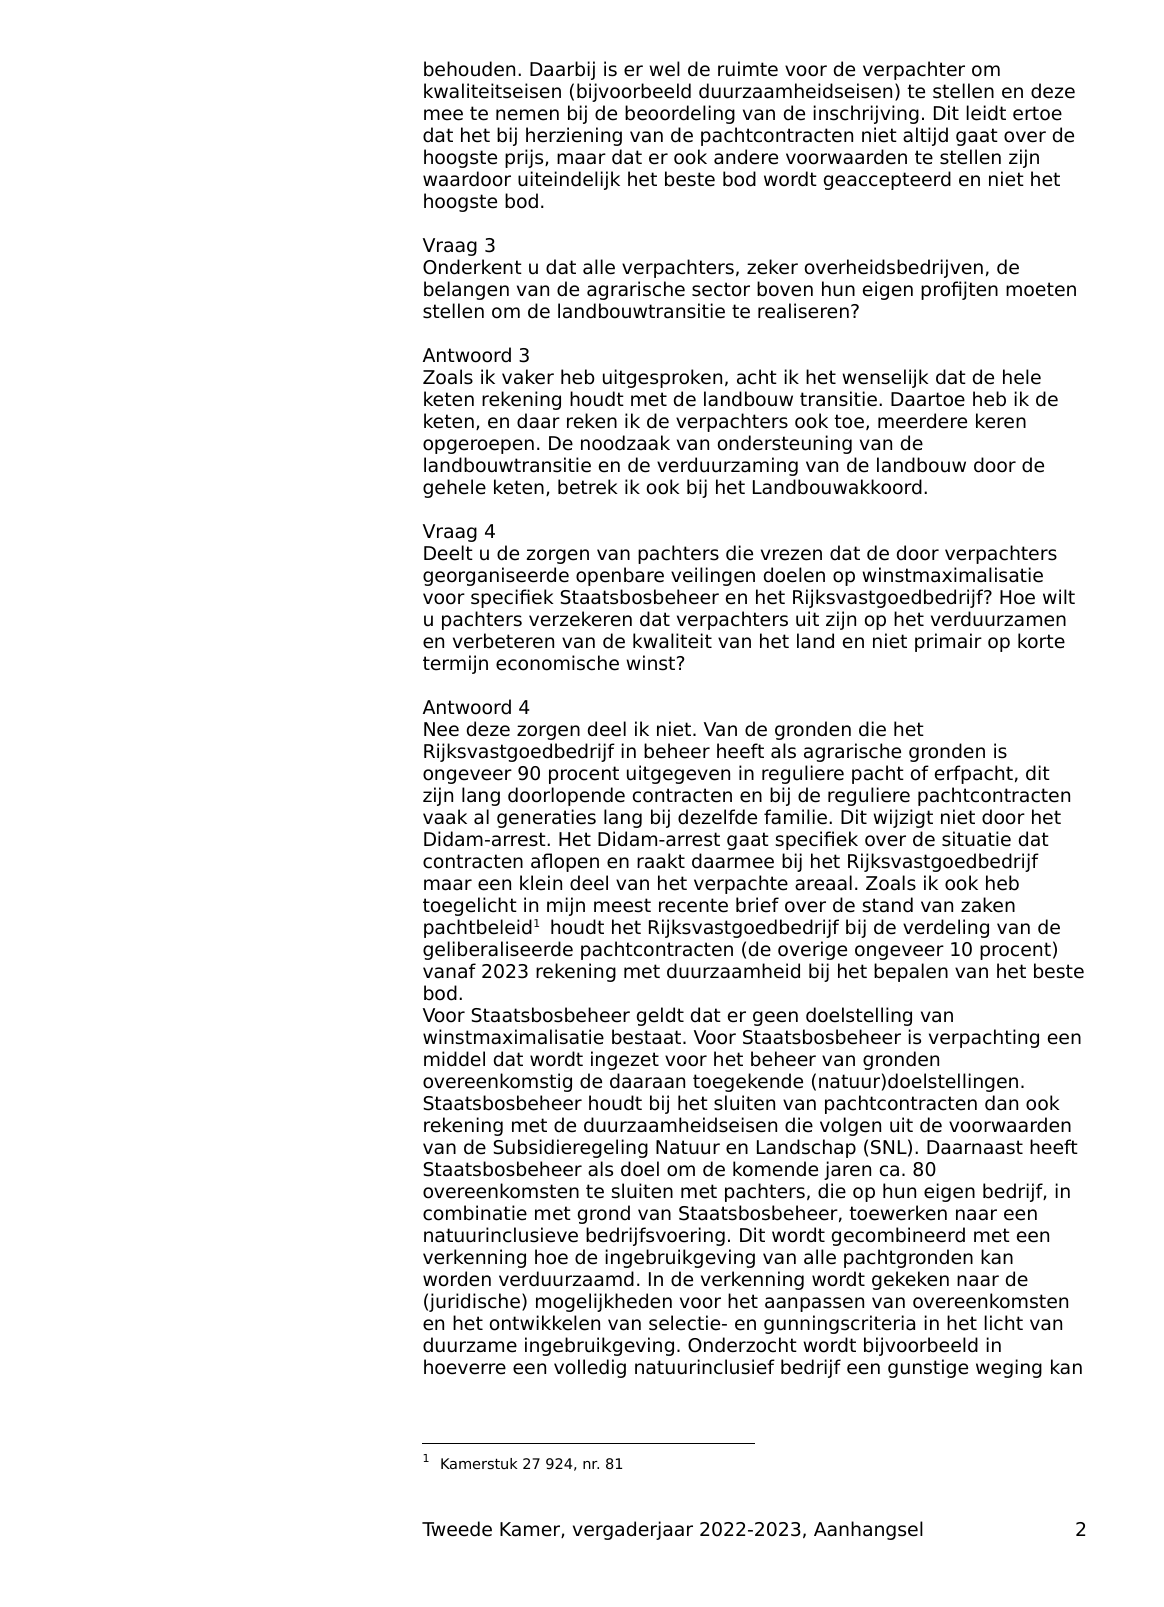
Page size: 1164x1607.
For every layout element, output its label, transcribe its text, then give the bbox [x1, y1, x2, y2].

text Onderkent u dat alle verpachters, zeker overheidsbedrijven, de belangen van de agrarische sector boven hun eigen profijten moeten stellen om de landbouwtransitie te realiseren? [422, 257, 1087, 323]
text Vraag 4 [422, 521, 1087, 543]
text Antwoord 4 [422, 697, 1087, 719]
text Nee deze zorgen deel ik niet. Van de gronden die het Rijksvastgoedbedrijf in beheer heeft als agrarische gronden is ongeveer 90 procent uitgegeven in reguliere pacht of erfpacht, dit zijn lang doorlopende contracten en bij de reguliere pachtcontracten vaak al generaties lang bij dezelfde familie. Dit wijzigt niet door het Didam-arrest. Het Didam-arrest gaat specifiek over de situatie dat contracten aflopen en raakt daarmee bij het Rijksvastgoedbedrijf maar een klein deel van het verpachte areaal. Zoals ik ook heb toegelicht in mijn meest recente brief over de stand van zaken pachtbeleid houdt het Rijksvastgoedbedrijf bij de verdeling van de geliberaliseerde pachtcontracten (de overige ongeveer 10 procent) vanaf 2023 rekening met duurzaamheid bij het bepalen van het beste bod. [422, 719, 1087, 1005]
text behouden. Daarbij is er wel de ruimte voor de verpachter om kwaliteitseisen (bijvoorbeeld duurzaamheidseisen) te stellen en deze mee te nemen bij de beoordeling van de inschrijving. Dit leidt ertoe dat het bij herziening van de pachtcontracten niet altijd gaat over de hoogste prijs, maar dat er ook andere voorwaarden te stellen zijn waardoor uiteindelijk het beste bod wordt geaccepteerd en niet het hoogste bod. [422, 59, 1087, 213]
text Vraag 3 [422, 235, 1087, 257]
text Deelt u de zorgen van pachters die vrezen dat de door verpachters georganiseerde openbare veilingen doelen op winstmaximalisatie voor specifiek Staatsbosbeheer en het Rijksvastgoedbedrijf? Hoe wilt u pachters verzekeren dat verpachters uit zijn op het verduurzamen en verbeteren van de kwaliteit van het land en niet primair op korte termijn economische winst? [422, 543, 1087, 675]
text Antwoord 3 [422, 345, 1087, 367]
text Kamerstuk 27 924, nr. 81 [422, 1452, 1087, 1474]
text Voor Staatsbosbeheer geldt dat er geen doelstelling van winstmaximalisatie bestaat. Voor Staatsbosbeheer is verpachting een middel dat wordt ingezet voor het beheer van gronden overeenkomstig de daaraan toegekende (natuur)doelstellingen. Staatsbosbeheer houdt bij het sluiten van pachtcontracten dan ook rekening met de duurzaamheidseisen die volgen uit de voorwaarden van de Subsidieregeling Natuur en Landschap (SNL). Daarnaast heeft Staatsbosbeheer als doel om de komende jaren ca. 80 overeenkomsten te sluiten met pachters, die op hun eigen bedrijf, in combinatie met grond van Staatsbosbeheer, toewerken naar een natuurinclusieve bedrijfsvoering. Dit wordt gecombineerd met een verkenning hoe de ingebruikgeving van alle pachtgronden kan worden verduurzaamd. In de verkenning wordt gekeken naar de (juridische) mogelijkheden voor het aanpassen van overeenkomsten en het ontwikkelen van selectie- en gunningscriteria in het licht van duurzame ingebruikgeving. Onderzocht wordt bijvoorbeeld in hoeverre een volledig natuurinclusief bedrijf een gunstige weging kan [422, 1005, 1087, 1379]
text Zoals ik vaker heb uitgesproken, acht ik het wenselijk dat de hele keten rekening houdt met de landbouw transitie. Daartoe heb ik de keten, en daar reken ik de verpachters ook toe, meerdere keren opgeroepen. De noodzaak van ondersteuning van de landbouwtransitie en de verduurzaming van de landbouw door de gehele keten, betrek ik ook bij het Landbouwakkoord. [422, 367, 1087, 499]
